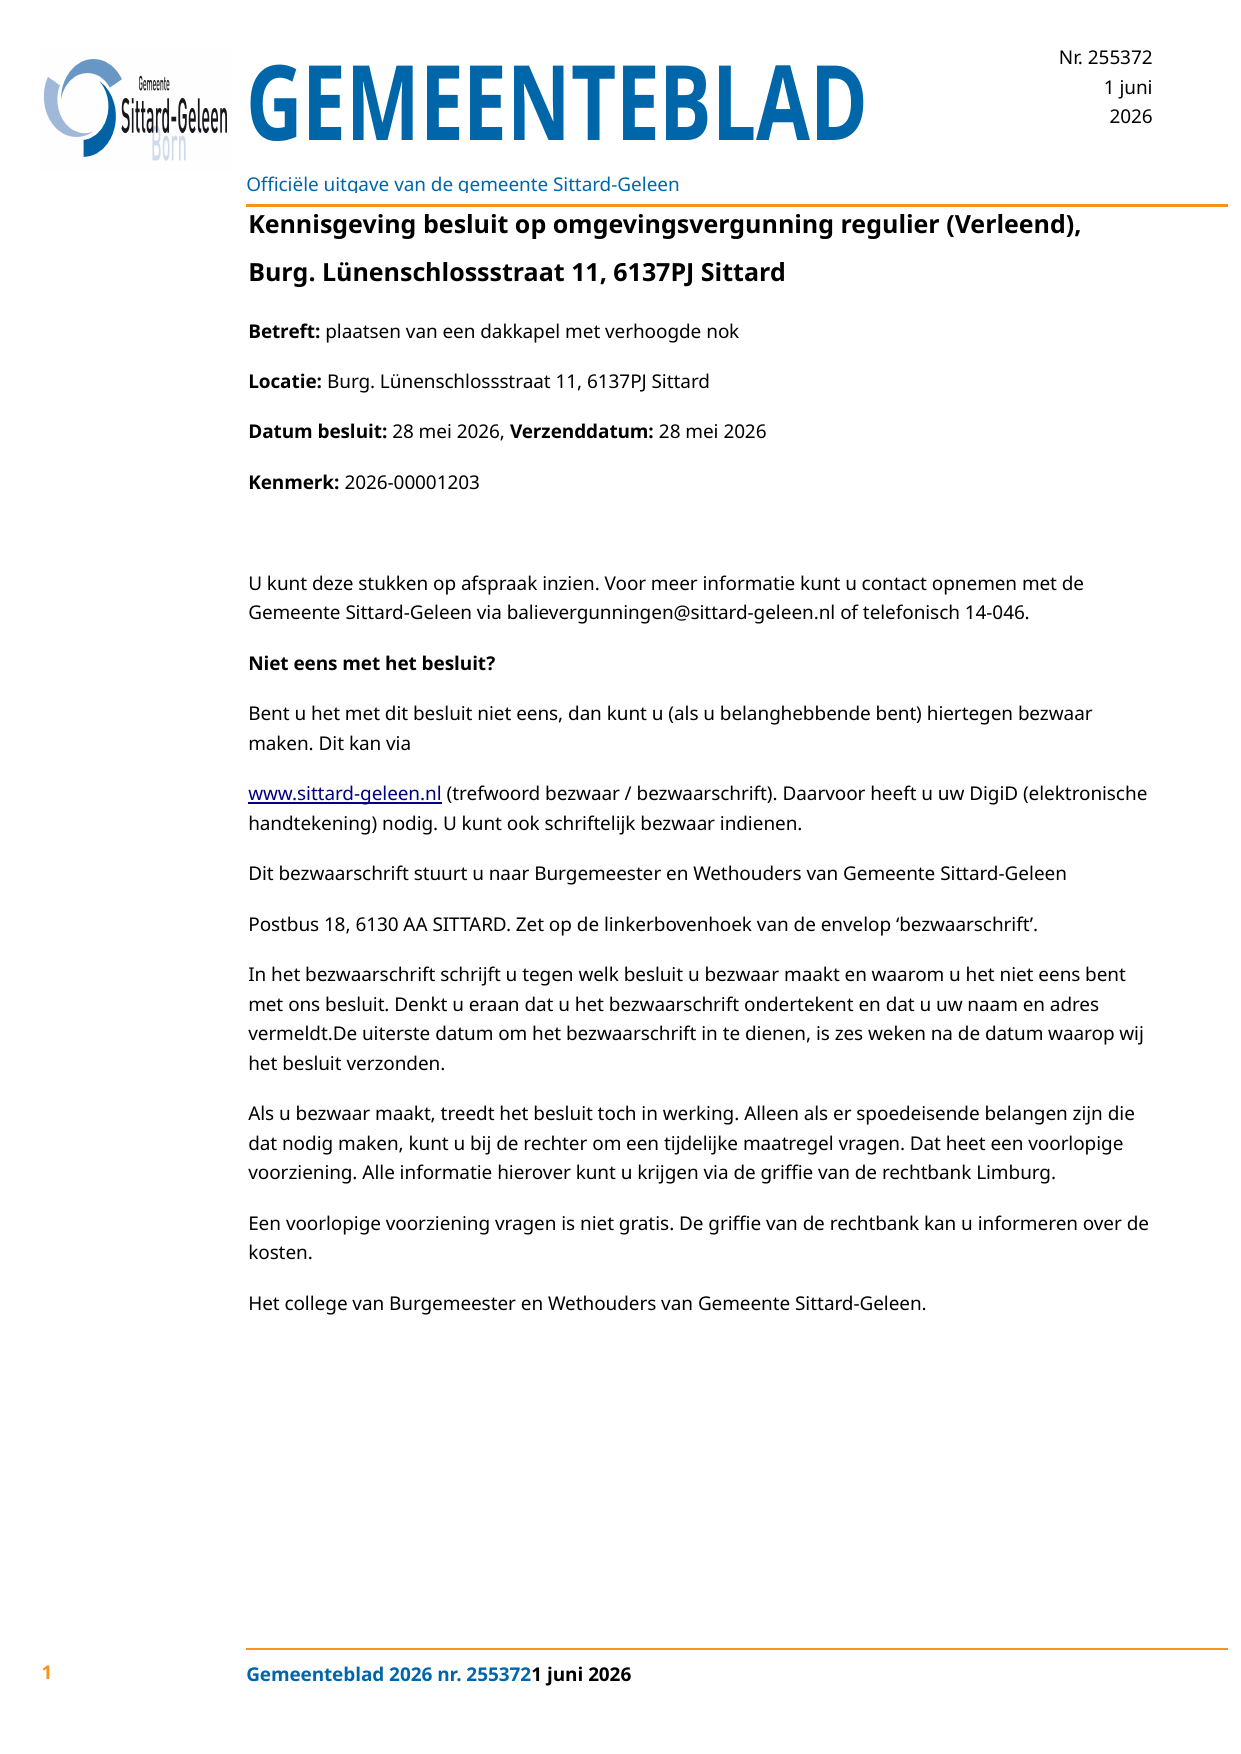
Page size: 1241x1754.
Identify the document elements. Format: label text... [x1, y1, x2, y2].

text Datum besluit: 28 mei 2026, Verzenddatum: 28 mei 2026 [248, 419, 1152, 444]
text Postbus 18, 6130 AA SITTARD. Zet op de linkerbovenhoek van de envelop ‘bezwaarschrift’. [248, 911, 1152, 937]
text In het bezwaarschrift schrijft u tegen welk besluit u bezwaar maakt en waarom u het niet eens bent met ons besluit. Denkt u eraan dat u het bezwaarschrift ondertekent en dat u uw naam en adres vermeldt.De uiterste datum om het bezwaarschrift in te dienen, is zes weken na de datum waarop wij het besluit verzonden. [248, 961, 1152, 1076]
text Als u bezwaar maakt, treedt het besluit toch in werking. Alleen als er spoedeisende belangen zijn die dat nodig maken, kunt u bij de rechter om een tijdelijke maatregel vragen. Dat heet een voorlopige voorziening. Alle informatie hierover kunt u krijgen via de griffie van de rechtbank Limburg. [248, 1100, 1152, 1185]
text Betreft: plaatsen van een dakkapel met verhoogde nok [248, 318, 1152, 344]
text Niet eens met het besluit? [248, 650, 1152, 676]
text Locatie: Burg. Lünenschlossstraat 11, 6137PJ Sittard [248, 368, 1152, 394]
text Bent u het met dit besluit niet eens, dan kunt u (als u belanghebbende bent) hiertegen bezwaar maken. Dit kan via [248, 700, 1152, 756]
text Dit bezwaarschrift stuurt u naar Burgemeester en Wethouders van Gemeente Sittard-Geleen [248, 860, 1152, 886]
text Een voorlopige voorziening vragen is niet gratis. De griffie van de rechtbank kan u informeren over de kosten. [248, 1210, 1152, 1265]
text www.sittard-geleen.nl (trefwoord bezwaar / bezwaarschrift). Daarvoor heeft u uw DigiD (elektronische handtekening) nodig. U kunt ook schriftelijk bezwaar indienen. [248, 780, 1152, 836]
text Kenmerk: 2026-00001203 [248, 469, 1152, 495]
picture [41, 47, 231, 172]
text U kunt deze stukken op afspraak inzien. Voor meer informatie kunt u contact opnemen met de Gemeente Sittard-Geleen via balievergunningen@sittard-geleen.nl of telefonisch 14-046. [248, 570, 1152, 625]
text Het college van Burgemeester en Wethouders van Gemeente Sittard-Geleen. [248, 1290, 1152, 1316]
text Kennisgeving besluit op omgevingsvergunning regulier (Verleend), Burg. Lünenschlossstraat 11, 6137PJ Sittard [248, 207, 1152, 288]
